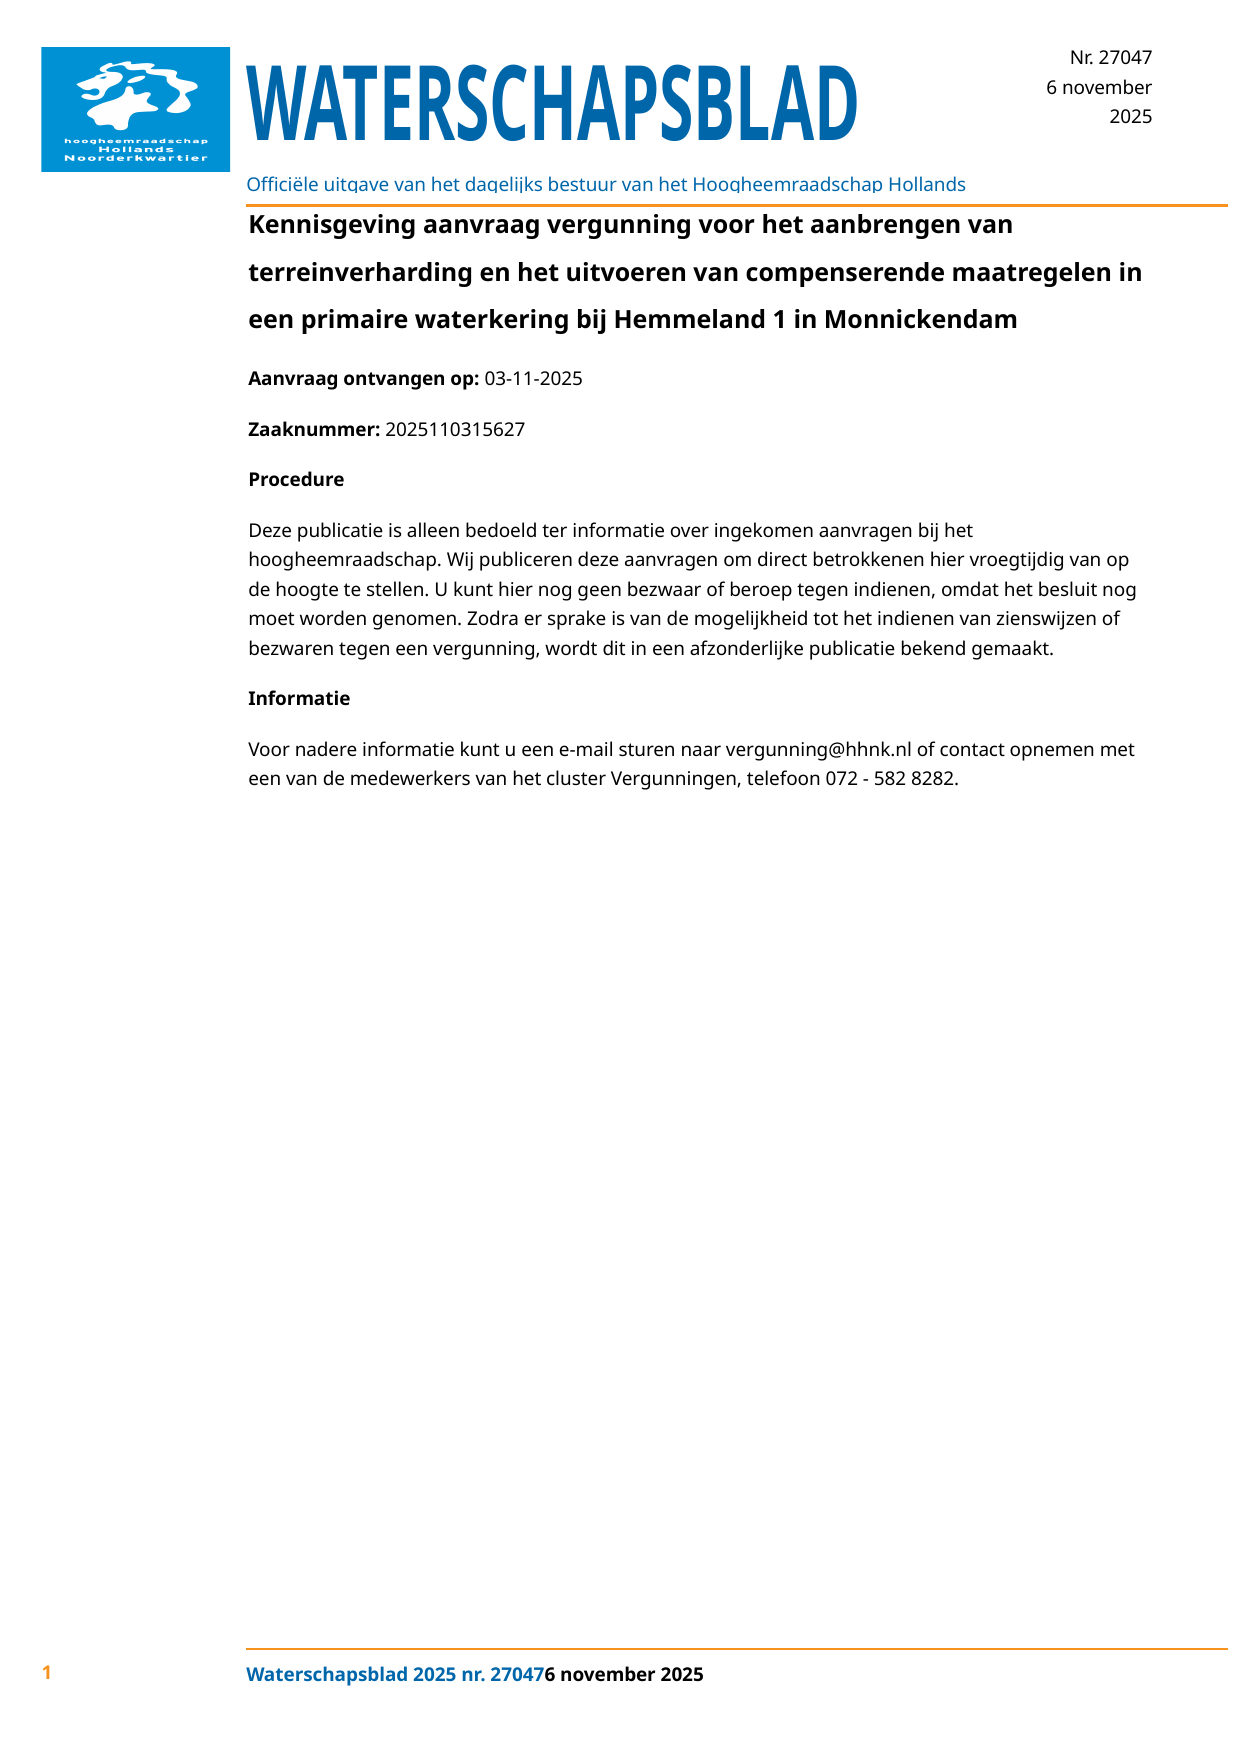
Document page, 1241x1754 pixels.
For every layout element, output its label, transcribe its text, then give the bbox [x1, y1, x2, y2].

picture [129, 76, 144, 82]
text Informatie [248, 686, 1152, 711]
text Procedure [248, 466, 1152, 492]
picture [88, 87, 157, 130]
text Voor nadere informatie kunt u een e-mail sturen naar vergunning@hhnk.nl of contact opnemen met een van de medewerkers van het cluster Vergunningen, telefoon 072 - 582 8282. [248, 736, 1152, 791]
text Zaaknummer: 2025110315627 [248, 416, 1152, 442]
picture [118, 62, 197, 112]
text Kennisgeving aanvraag vergunning voor het aanbrengen van terreinverharding en het uitvoeren van compenserende maatregelen in een primaire waterkering bij Hemmeland 1 in Monnickendam [248, 207, 1152, 336]
text Deze publicatie is alleen bedoeld ter informatie over ingekomen aanvragen bij het hoogheemraadschap. Wij publiceren deze aanvragen om direct betrokkenen hier vroegtijdig van op de hoogte te stellen. U kunt hier nog geen bezwaar of beroep tegen indienen, omdat het besluit nog moet worden genomen. Zodra er sprake is van de mogelijkheid tot het indienen van zienswijzen of bezwaren tegen een vergunning, wordt dit in een afzonderlijke publicatie bekend gemaakt. [248, 517, 1152, 661]
picture [78, 64, 122, 99]
text Aanvraag ontvangen op: 03-11-2025 [248, 366, 1152, 391]
